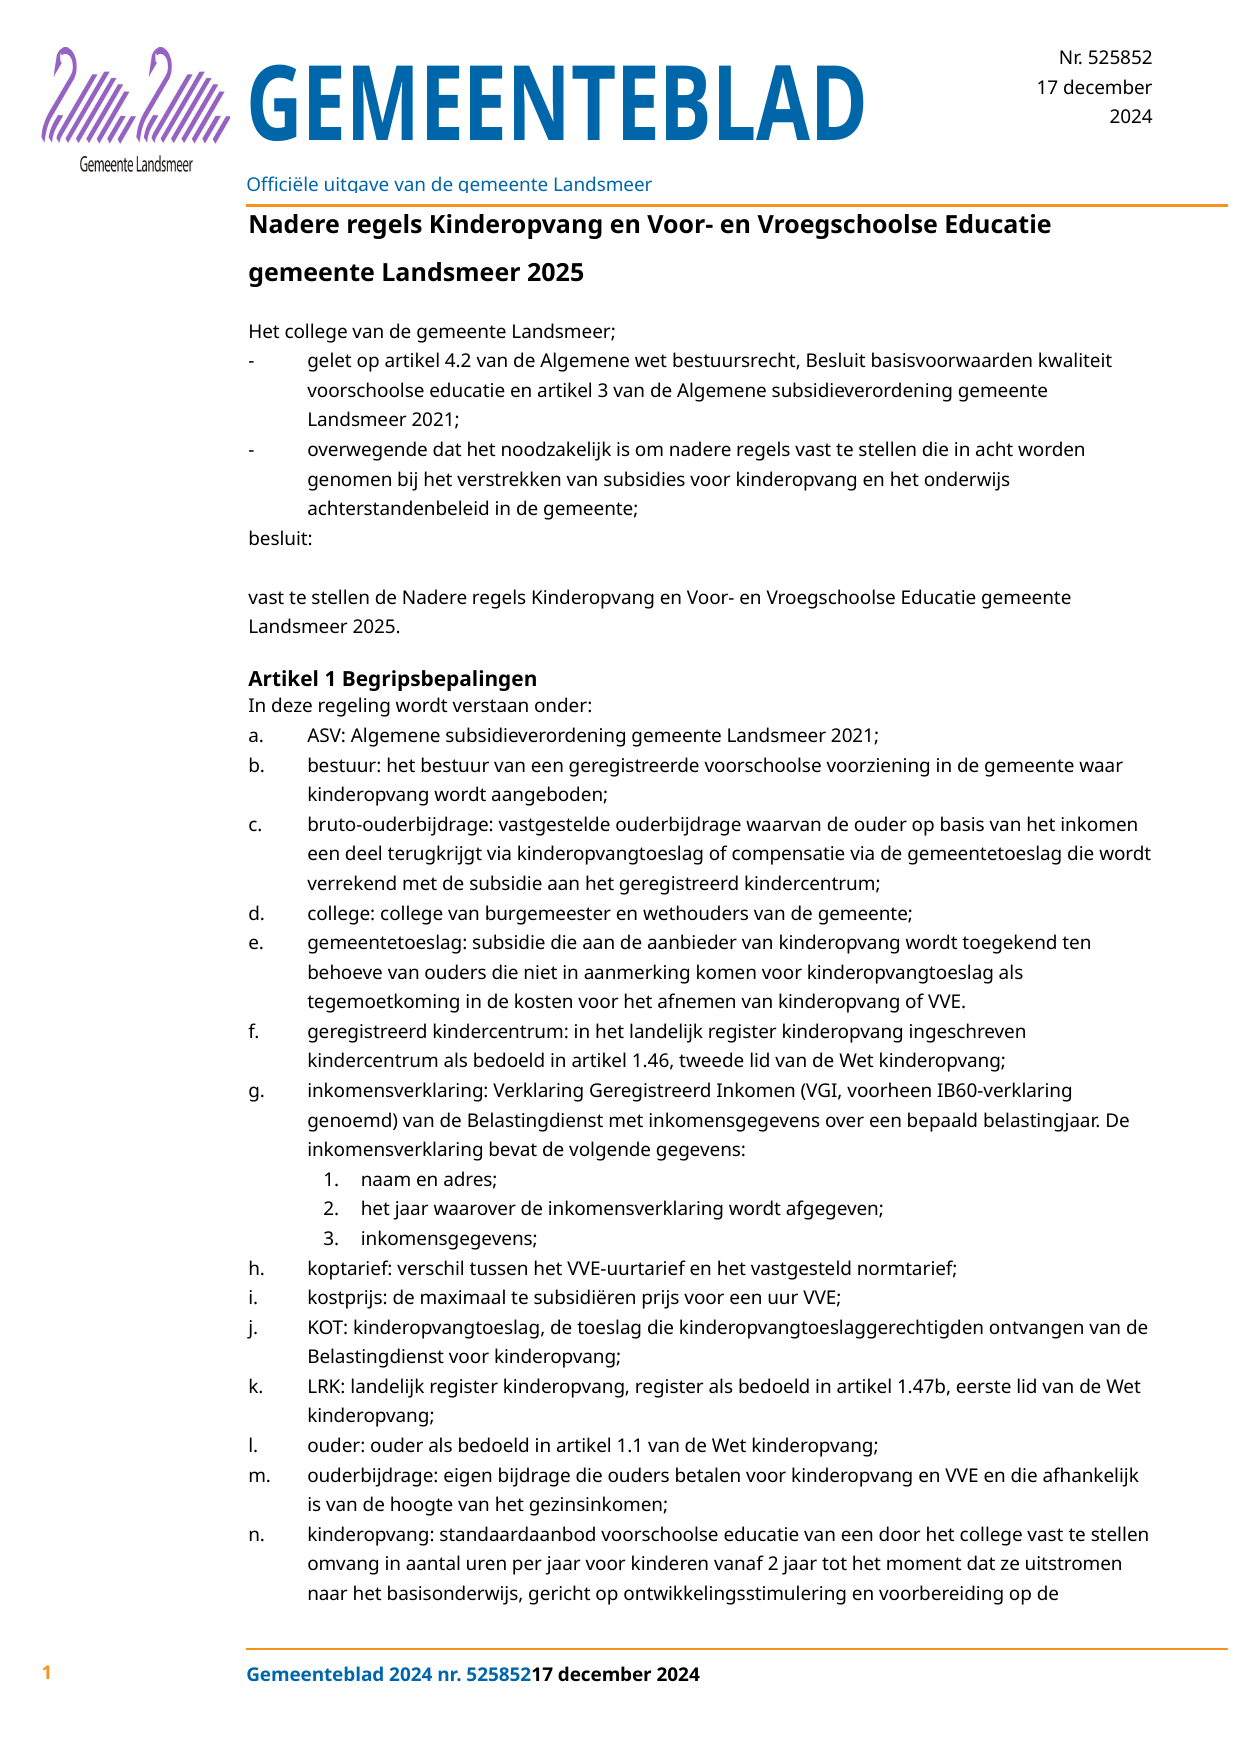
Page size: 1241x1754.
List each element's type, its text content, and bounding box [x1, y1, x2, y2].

list bruto-ouderbijdrage: vastgestelde ouderbijdrage waarvan de ouder op basis van het inkomen een deel terugkrijgt via kinderopvangtoeslag of compensatie via de gemeentetoeslag die wordt verrekend met de subsidie aan het geregistreerd kindercentrum; [248, 811, 1152, 896]
list ASV: Algemene subsidieverordening gemeente Landsmeer 2021; [248, 722, 1152, 748]
text besluit: [248, 525, 1152, 551]
list kinderopvang: standaardaanbod voorschoolse educatie van een door het college vast te stellen omvang in aantal uren per jaar voor kinderen vanaf 2 jaar tot het moment dat ze uitstromen naar het basisonderwijs, gericht op ontwikkelingsstimulering en voorbereiding op de [248, 1521, 1152, 1606]
list inkomensverklaring: Verklaring Geregistreerd Inkomen (VGI, voorheen IB60-verklaring genoemd) van de Belastingdienst met inkomensgegevens over een bepaald belastingjaar. De inkomensverklaring bevat de volgende gegevens: [248, 1077, 1152, 1162]
text Het college van de gemeente Landsmeer; [248, 318, 1152, 344]
text vast te stellen de Nadere regels Kinderopvang en Voor- en Vroegschoolse Educatie gemeente Landsmeer 2025. [248, 584, 1152, 639]
text Artikel 1 Begripsbepalingen [248, 664, 1152, 693]
list ouderbijdrage: eigen bijdrage die ouders betalen voor kinderopvang en VVE en die afhankelijk is van de hoogte van het gezinsinkomen; [248, 1462, 1152, 1517]
list KOT: kinderopvangtoeslag, de toeslag die kinderopvangtoeslaggerechtigden ontvangen van de Belastingdienst voor kinderopvang; [248, 1314, 1152, 1369]
list kostprijs: de maximaal te subsidiëren prijs voor een uur VVE; [248, 1284, 1152, 1310]
picture [41, 47, 231, 172]
list geregistreerd kindercentrum: in het landelijk register kinderopvang ingeschreven kindercentrum als bedoeld in artikel 1.46, tweede lid van de Wet kinderopvang; [248, 1018, 1152, 1073]
list gemeentetoeslag: subsidie die aan de aanbieder van kinderopvang wordt toegekend ten behoeve van ouders die niet in aanmerking komen voor kinderopvangtoeslag als tegemoetkoming in de kosten voor het afnemen van kinderopvang of VVE. [248, 929, 1152, 1014]
text In deze regeling wordt verstaan onder: [248, 693, 1152, 718]
text Nadere regels Kinderopvang en Voor- en Vroegschoolse Educatie gemeente Landsmeer 2025 [248, 207, 1152, 288]
list inkomensgegevens; [323, 1225, 1152, 1251]
list naam en adres; [323, 1166, 1152, 1192]
list gelet op artikel 4.2 van de Algemene wet bestuursrecht, Besluit basisvoorwaarden kwaliteit voorschoolse educatie en artikel 3 van de Algemene subsidieverordening gemeente Landsmeer 2021; [248, 347, 1152, 432]
list ouder: ouder als bedoeld in artikel 1.1 van de Wet kinderopvang; [248, 1432, 1152, 1458]
list college: college van burgemeester en wethouders van de gemeente; [248, 900, 1152, 925]
list bestuur: het bestuur van een geregistreerde voorschoolse voorziening in de gemeente waar kinderopvang wordt aangeboden; [248, 752, 1152, 807]
list het jaar waarover de inkomensverklaring wordt afgegeven; [323, 1196, 1152, 1221]
list LRK: landelijk register kinderopvang, register als bedoeld in artikel 1.47b, eerste lid van de Wet kinderopvang; [248, 1373, 1152, 1428]
list overwegende dat het noodzakelijk is om nadere regels vast te stellen die in acht worden genomen bij het verstrekken van subsidies voor kinderopvang en het onderwijs achterstandenbeleid in de gemeente; [248, 436, 1152, 521]
list koptarief: verschil tussen het VVE-uurtarief en het vastgesteld normtarief; [248, 1255, 1152, 1280]
